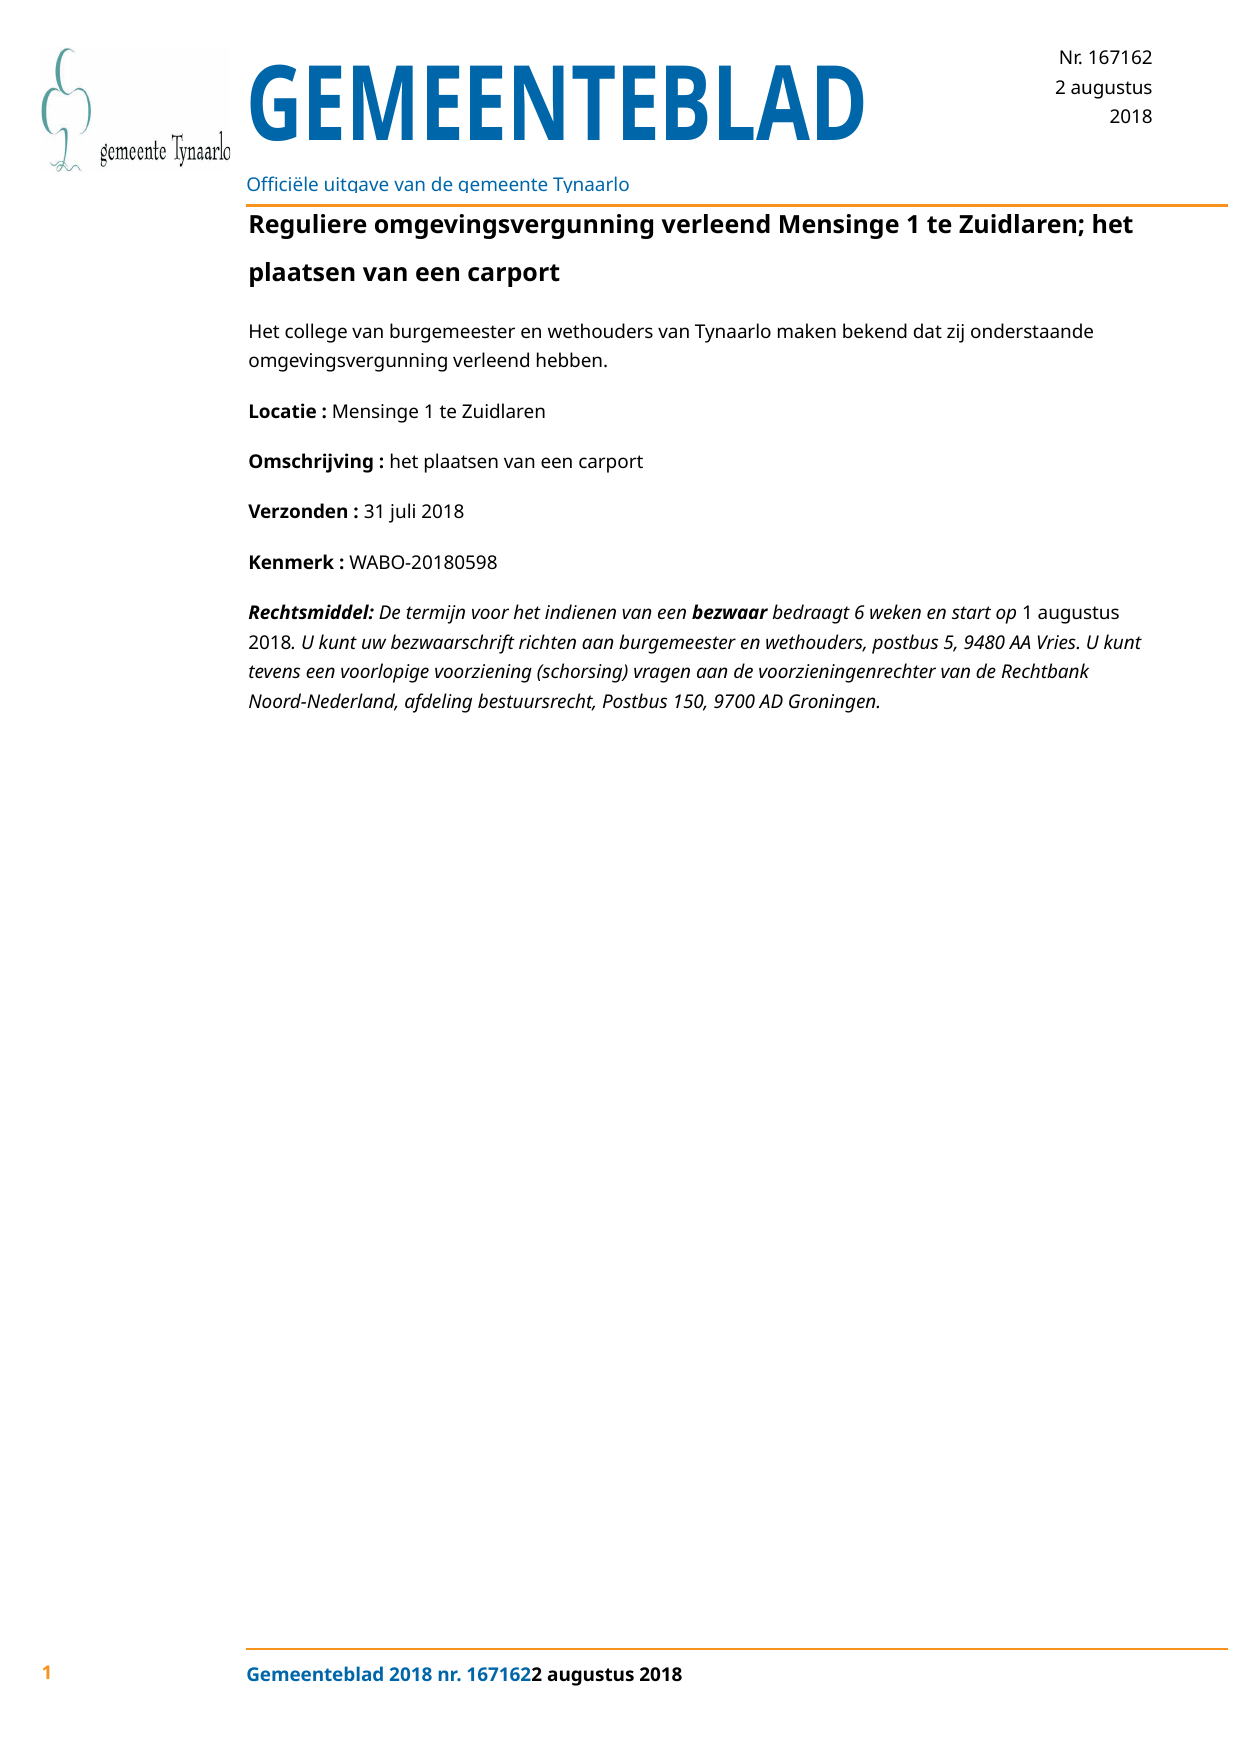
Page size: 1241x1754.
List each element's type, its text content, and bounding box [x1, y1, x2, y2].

text Verzonden : 31 juli 2018 [248, 499, 1152, 524]
text Locatie : Mensinge 1 te Zuidlaren [248, 398, 1152, 424]
picture [41, 47, 231, 172]
text Reguliere omgevingsvergunning verleend Mensinge 1 te Zuidlaren; het plaatsen van een carport [248, 207, 1152, 288]
text Het college van burgemeester en wethouders van Tynaarlo maken bekend dat zij onderstaande omgevingsvergunning verleend hebben. [248, 318, 1152, 373]
text Kenmerk : WABO-20180598 [248, 549, 1152, 575]
text Omschrijving : het plaatsen van een carport [248, 448, 1152, 474]
text Rechtsmiddel: De termijn voor het indienen van een bezwaar bedraagt 6 weken en start op 1 augustus 2018. U kunt uw bezwaarschrift richten aan burgemeester en wethouders, postbus 5, 9480 AA Vries. U kunt tevens een voorlopige voorziening (schorsing) vragen aan de voorzieningenrechter van de Rechtbank Noord-Nederland, afdeling bestuursrecht, Postbus 150, 9700 AD Groningen. [248, 599, 1152, 714]
